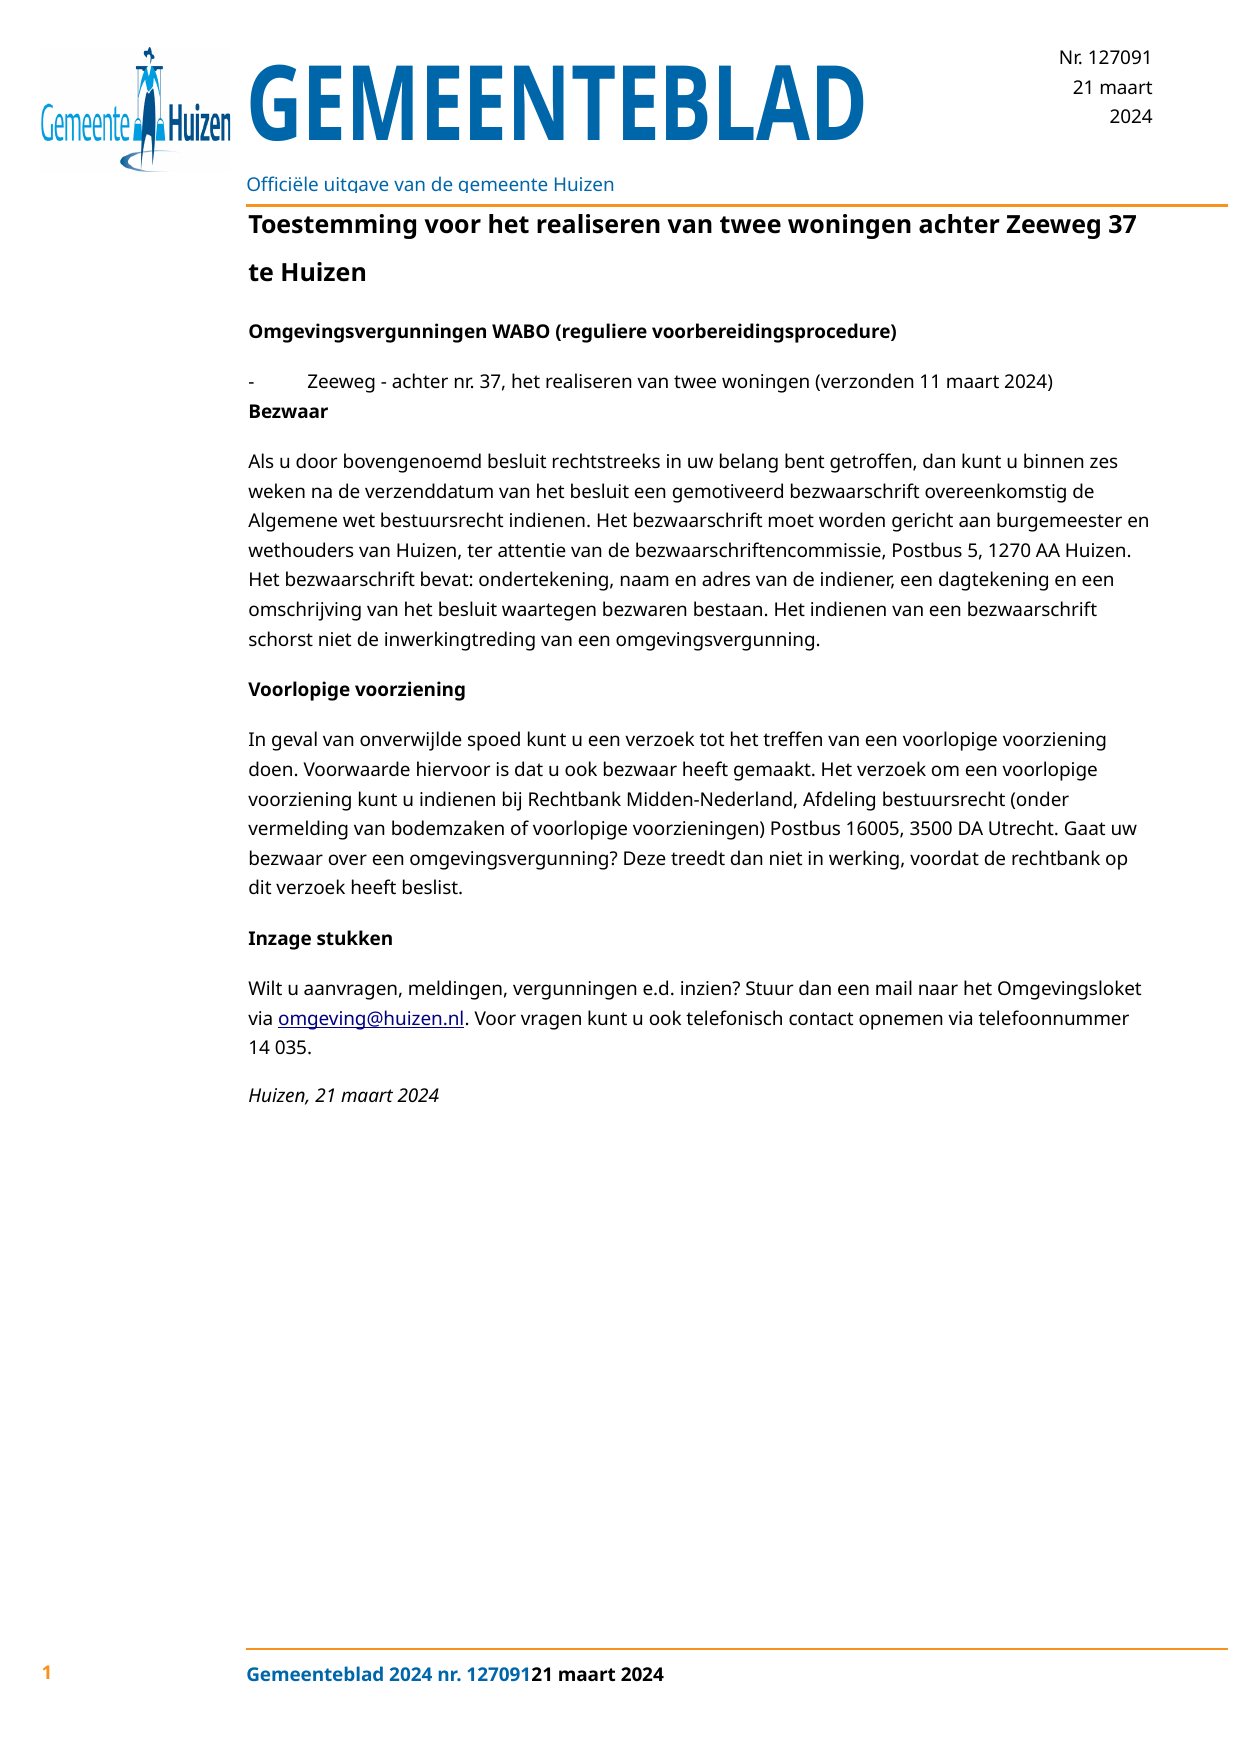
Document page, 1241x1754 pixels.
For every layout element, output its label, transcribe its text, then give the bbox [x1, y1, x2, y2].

text Omgevingsvergunningen WABO (reguliere voorbereidingsprocedure) [248, 318, 1152, 344]
text Wilt u aanvragen, meldingen, vergunningen e.d. inzien? Stuur dan een mail naar het Omgevingsloket via omgeving@huizen.nl. Voor vragen kunt u ook telefonisch contact opnemen via telefoonnummer 14 035. [248, 975, 1152, 1060]
text Bezwaar [248, 398, 1152, 424]
text In geval van onverwijlde spoed kunt u een verzoek tot het treffen van een voorlopige voorziening doen. Voorwaarde hiervoor is dat u ook bezwaar heeft gemaakt. Het verzoek om een voorlopige voorziening kunt u indienen bij Rechtbank Midden-Nederland, Afdeling bestuursrecht (onder vermelding van bodemzaken of voorlopige voorzieningen) Postbus 16005, 3500 DA Utrecht. Gaat uw bezwaar over een omgevingsvergunning? Deze treedt dan niet in werking, voordat de rechtbank op dit verzoek heeft beslist. [248, 727, 1152, 900]
list Zeeweg - achter nr. 37, het realiseren van twee woningen (verzonden 11 maart 2024) [248, 368, 1152, 394]
text Toestemming voor het realiseren van twee woningen achter Zeeweg 37 te Huizen [248, 207, 1152, 288]
text Huizen, 21 maart 2024 [248, 1082, 1152, 1108]
text Inzage stukken [248, 925, 1152, 951]
text Voorlopige voorziening [248, 676, 1152, 702]
picture [41, 47, 231, 172]
text Als u door bovengenoemd besluit rechtstreeks in uw belang bent getroffen, dan kunt u binnen zes weken na de verzenddatum van het besluit een gemotiveerd bezwaarschrift overeenkomstig de Algemene wet bestuursrecht indienen. Het bezwaarschrift moet worden gericht aan burgemeester en wethouders van Huizen, ter attentie van de bezwaarschriftencommissie, Postbus 5, 1270 AA Huizen. Het bezwaarschrift bevat: ondertekening, naam en adres van de indiener, een dagtekening en een omschrijving van het besluit waartegen bezwaren bestaan. Het indienen van een bezwaarschrift schorst niet de inwerkingtreding van een omgevingsvergunning. [248, 448, 1152, 652]
